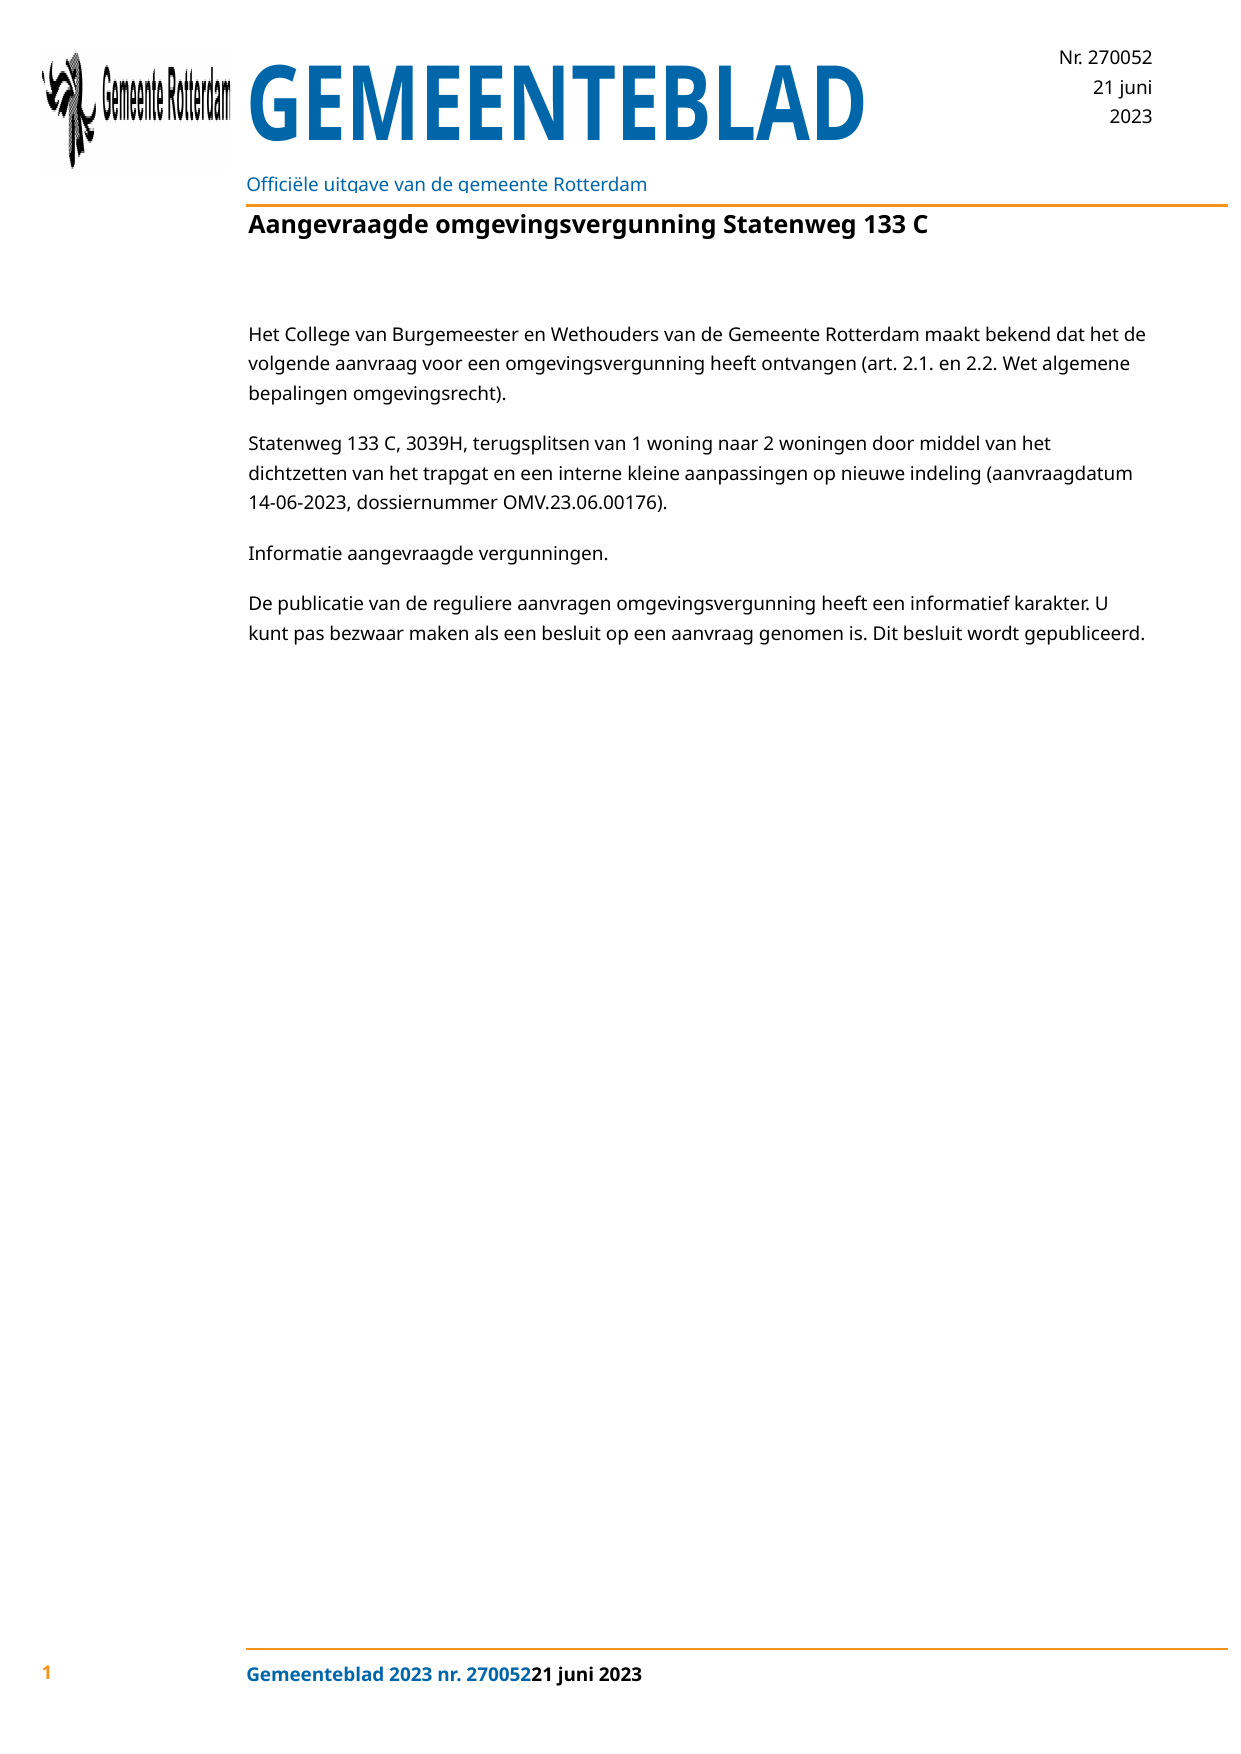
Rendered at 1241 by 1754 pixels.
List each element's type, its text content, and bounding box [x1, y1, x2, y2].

text De publicatie van de reguliere aanvragen omgevingsvergunning heeft een informatief karakter. U kunt pas bezwaar maken als een besluit op een aanvraag genomen is. Dit besluit wordt gepubliceerd. [248, 590, 1152, 646]
text Informatie aangevraagde vergunningen. [248, 540, 1152, 566]
text Statenweg 133 C, 3039H, terugsplitsen van 1 woning naar 2 woningen door middel van het dichtzetten van het trapgat en een interne kleine aanpassingen op nieuwe indeling (aanvraagdatum 14-06-2023, dossiernummer OMV.23.06.00176). [248, 430, 1152, 515]
text Het College van Burgemeester en Wethouders van de Gemeente Rotterdam maakt bekend dat het de volgende aanvraag voor een omgevingsvergunning heeft ontvangen (art. 2.1. en 2.2. Wet algemene bepalingen omgevingsrecht). [248, 321, 1152, 406]
picture [41, 47, 231, 172]
text Aangevraagde omgevingsvergunning Statenweg 133 C [248, 207, 1152, 241]
